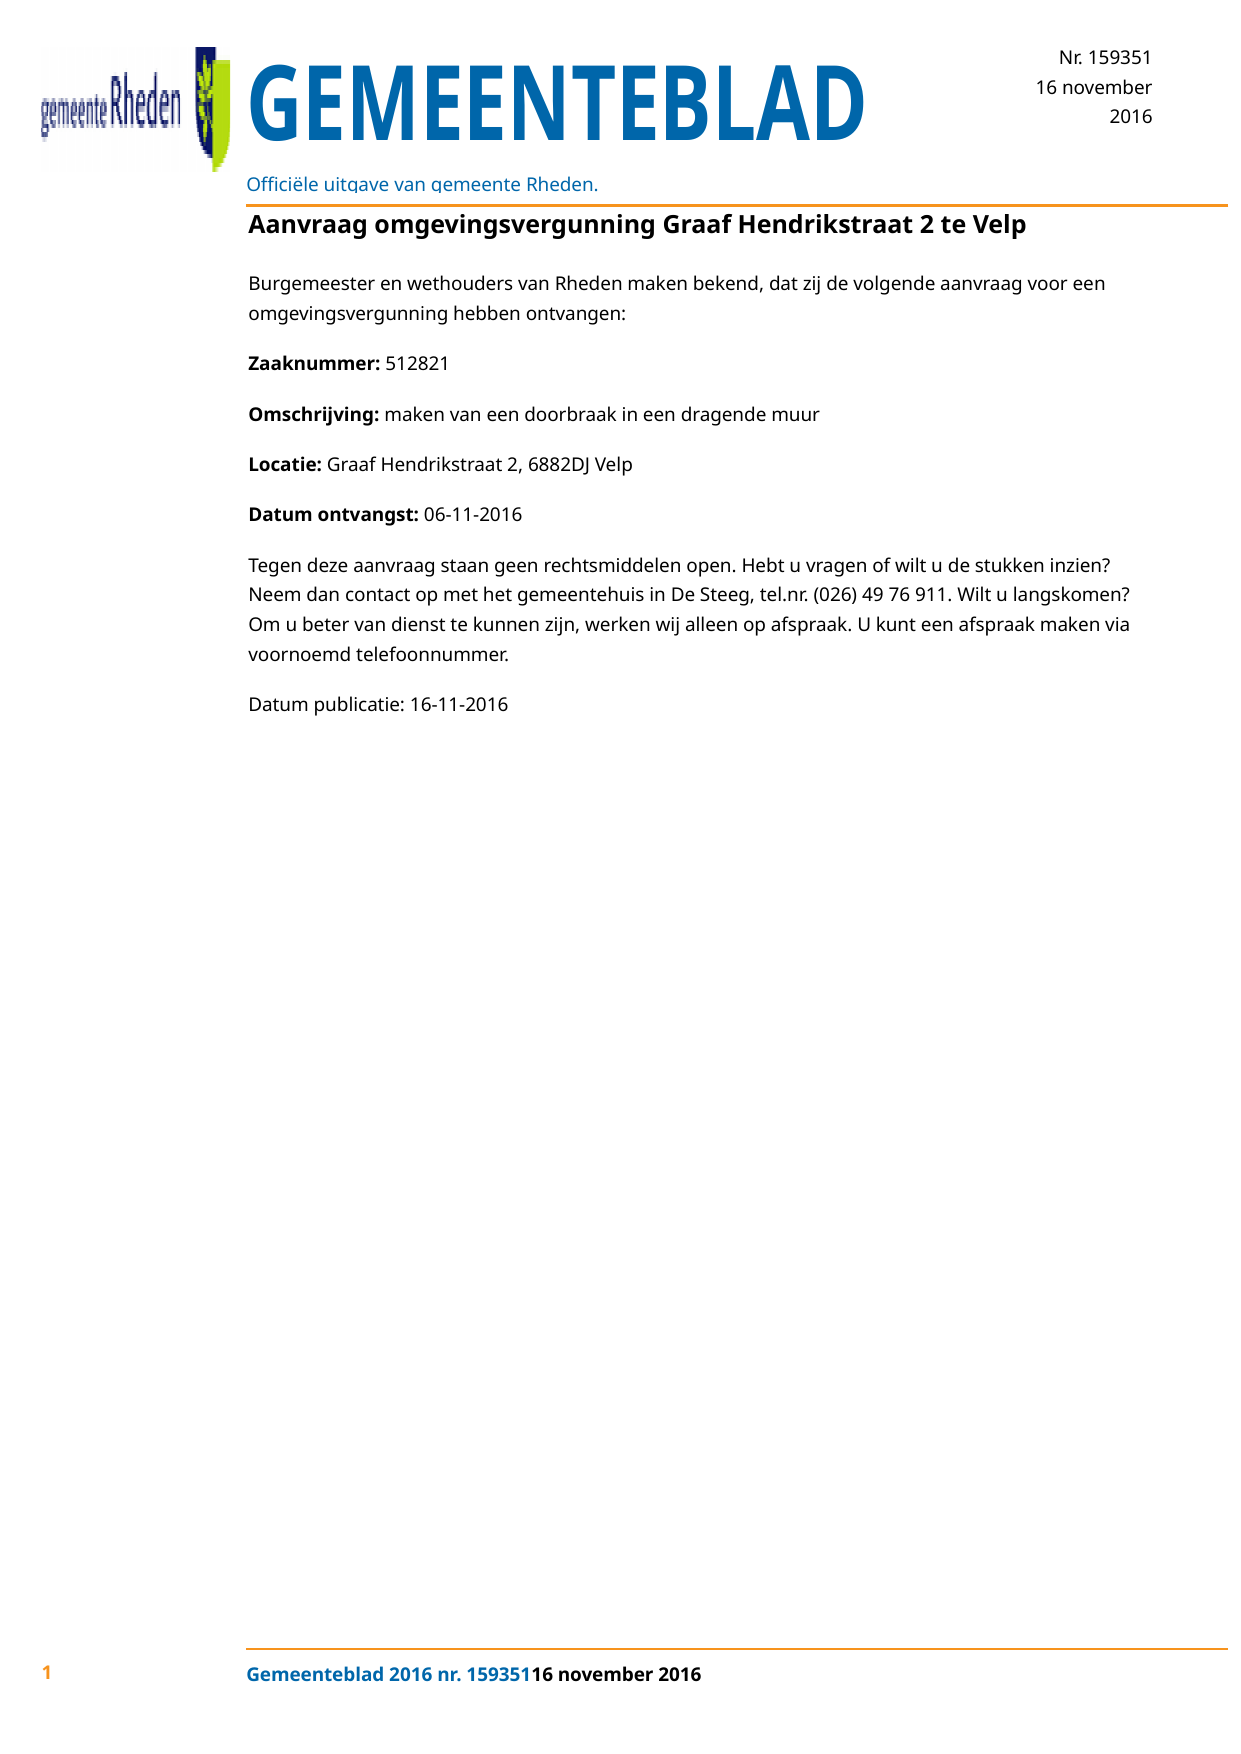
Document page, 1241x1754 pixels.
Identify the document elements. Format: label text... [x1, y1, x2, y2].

text Datum ontvangst: 06-11-2016 [248, 502, 1152, 527]
text Datum publicatie: 16-11-2016 [248, 691, 1152, 717]
text Tegen deze aanvraag staan geen rechtsmiddelen open. Hebt u vragen of wilt u de stukken inzien? Neem dan contact op met het gemeentehuis in De Steeg, tel.nr. (026) 49 76 911. Wilt u langskomen? Om u beter van dienst te kunnen zijn, werken wij alleen op afspraak. U kunt een afspraak maken via voornoemd telefoonnummer. [248, 552, 1152, 666]
picture [41, 47, 231, 172]
text Omschrijving: maken van een doorbraak in een dragende muur [248, 401, 1152, 426]
text Locatie: Graaf Hendrikstraat 2, 6882DJ Velp [248, 451, 1152, 477]
text Zaaknummer: 512821 [248, 350, 1152, 376]
text Burgemeester en wethouders van Rheden maken bekend, dat zij de volgende aanvraag voor een omgevingsvergunning hebben ontvangen: [248, 270, 1152, 326]
text Aanvraag omgevingsvergunning Graaf Hendrikstraat 2 te Velp [248, 207, 1152, 241]
